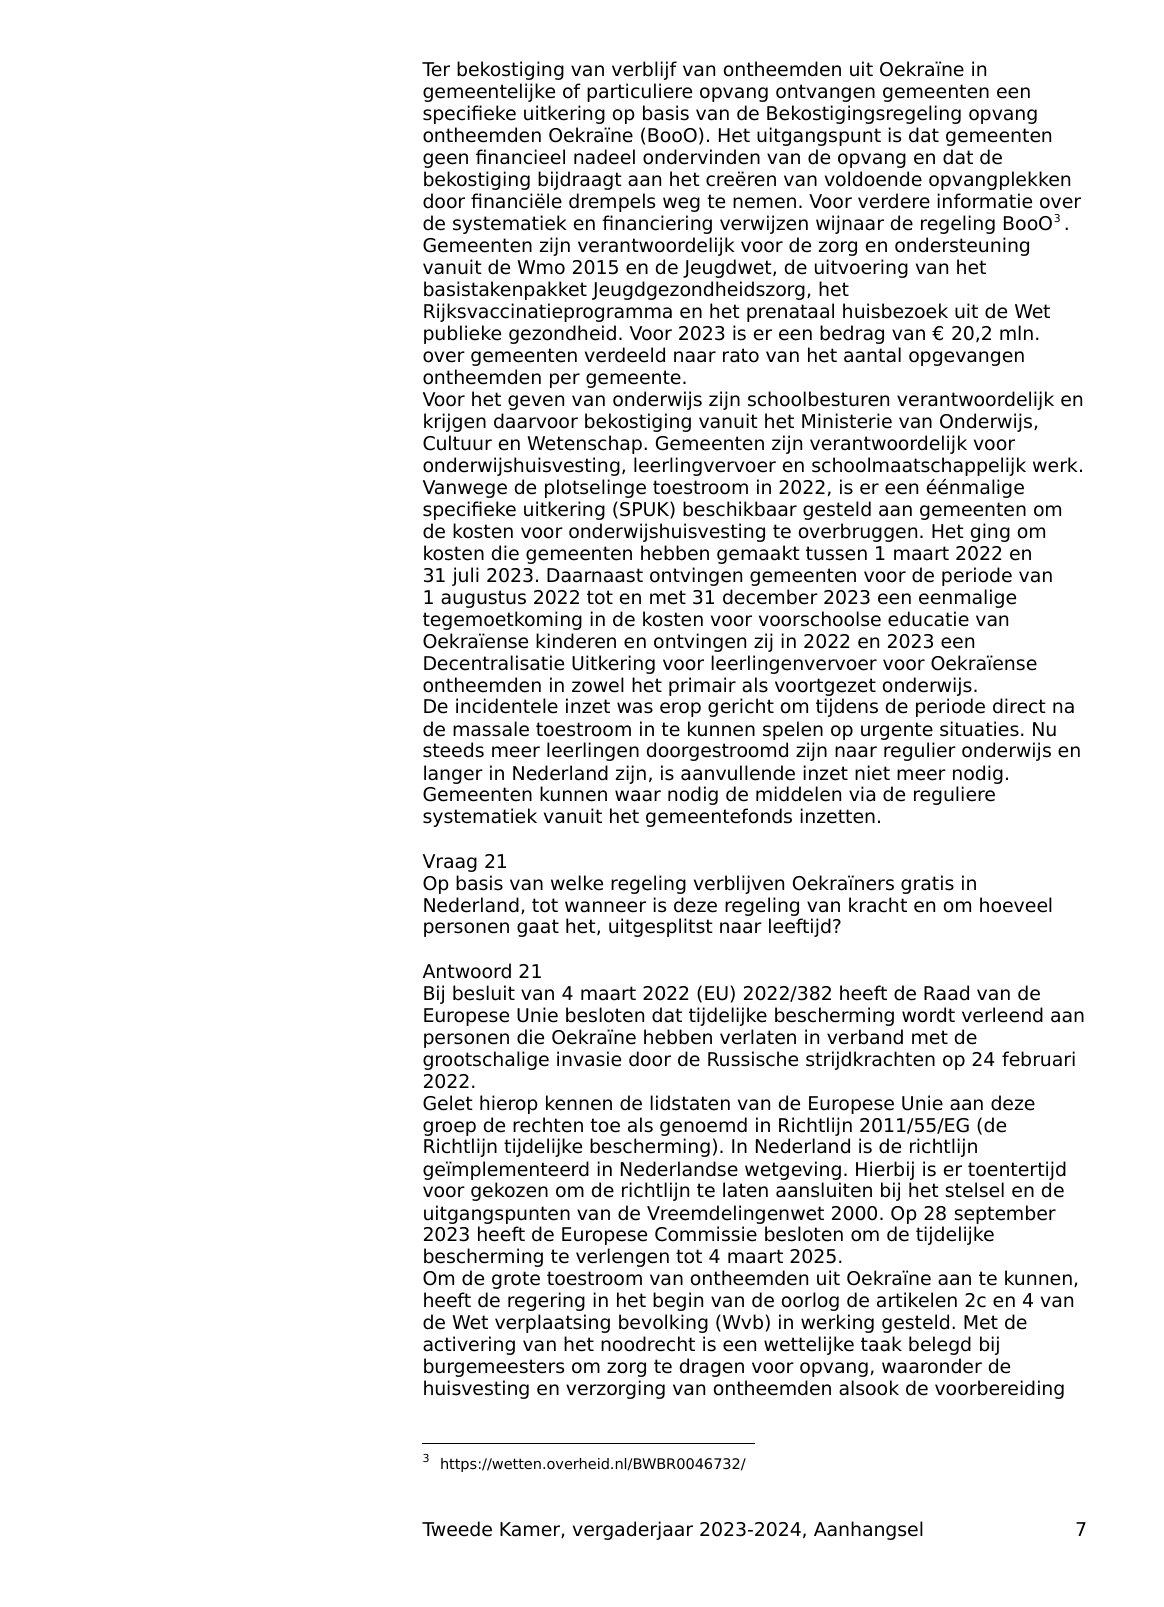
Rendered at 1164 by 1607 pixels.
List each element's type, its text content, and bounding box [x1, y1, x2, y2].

text Op basis van welke regeling verblijven Oekraïners gratis in Nederland, tot wanneer is deze regeling van kracht en om hoeveel personen gaat het, uitgesplitst naar leeftijd? [422, 872, 1087, 938]
text Om de grote toestroom van ontheemden uit Oekraïne aan te kunnen, heeft de regering in het begin van de oorlog de artikelen 2c en 4 van de Wet verplaatsing bevolking (Wvb) in werking gesteld. Met de activering van het noodrecht is een wettelijke taak belegd bij burgemeesters om zorg te dragen voor opvang, waaronder de huisvesting en verzorging van ontheemden alsook de voorbereiding [422, 1268, 1087, 1400]
text Gemeenten zijn verantwoordelijk voor de zorg en ondersteuning vanuit de Wmo 2015 en de Jeugdwet, de uitvoering van het basistakenpakket Jeugdgezondheidszorg, het Rijksvaccinatieprogramma en het prenataal huisbezoek uit de Wet publieke gezondheid. Voor 2023 is er een bedrag van € 20,2 mln. over gemeenten verdeeld naar rato van het aantal opgevangen ontheemden per gemeente. [422, 235, 1087, 389]
text Gelet hierop kennen de lidstaten van de Europese Unie aan deze groep de rechten toe als genoemd in Richtlijn 2011/55/EG (de Richtlijn tijdelijke bescherming). In Nederland is de richtlijn geïmplementeerd in Nederlandse wetgeving. Hierbij is er toentertijd voor gekozen om de richtlijn te laten aansluiten bij het stelsel en de uitgangspunten van de Vreemdelingenwet 2000. Op 28 september 2023 heeft de Europese Commissie besloten om de tijdelijke bescherming te verlengen tot 4 maart 2025. [422, 1092, 1087, 1268]
text De incidentele inzet was erop gericht om tijdens de periode direct na de massale toestroom in te kunnen spelen op urgente situaties. Nu steeds meer leerlingen doorgestroomd zijn naar regulier onderwijs en langer in Nederland zijn, is aanvullende inzet niet meer nodig. Gemeenten kunnen waar nodig de middelen via de reguliere systematiek vanuit het gemeentefonds inzetten. [422, 696, 1087, 828]
text Vanwege de plotselinge toestroom in 2022, is er een éénmalige specifieke uitkering (SPUK) beschikbaar gesteld aan gemeenten om de kosten voor onderwijshuisvesting te overbruggen. Het ging om kosten die gemeenten hebben gemaakt tussen 1 maart 2022 en 31 juli 2023. Daarnaast ontvingen gemeenten voor de periode van 1 augustus 2022 tot en met 31 december 2023 een eenmalige tegemoetkoming in de kosten voor voorschoolse educatie van Oekraïense kinderen en ontvingen zij in 2022 en 2023 een Decentralisatie Uitkering voor leerlingenvervoer voor Oekraïense ontheemden in zowel het primair als voortgezet onderwijs. [422, 477, 1087, 696]
text Vraag 21 [422, 851, 1087, 872]
text Ter bekostiging van verblijf van ontheemden uit Oekraïne in gemeentelijke of particuliere opvang ontvangen gemeenten een specifieke uitkering op basis van de Bekostigingsregeling opvang ontheemden Oekraïne (BooO). Het uitgangspunt is dat gemeenten geen financieel nadeel ondervinden van de opvang en dat de bekostiging bijdraagt aan het creëren van voldoende opvangplekken door financiële drempels weg te nemen. Voor verdere informatie over de systematiek en financiering verwijzen wijnaar de regeling BooO. [422, 59, 1087, 235]
text https://wetten.overheid.nl/BWBR0046732/ [422, 1452, 1087, 1474]
text Voor het geven van onderwijs zijn schoolbesturen verantwoordelijk en krijgen daarvoor bekostiging vanuit het Ministerie van Onderwijs, Cultuur en Wetenschap. Gemeenten zijn verantwoordelijk voor onderwijshuisvesting, leerlingvervoer en schoolmaatschappelijk werk. [422, 389, 1087, 477]
text Antwoord 21 [422, 961, 1087, 983]
text Bij besluit van 4 maart 2022 (EU) 2022/382 heeft de Raad van de Europese Unie besloten dat tijdelijke bescherming wordt verleend aan personen die Oekraïne hebben verlaten in verband met de grootschalige invasie door de Russische strijdkrachten op 24 februari 2022. [422, 983, 1087, 1092]
